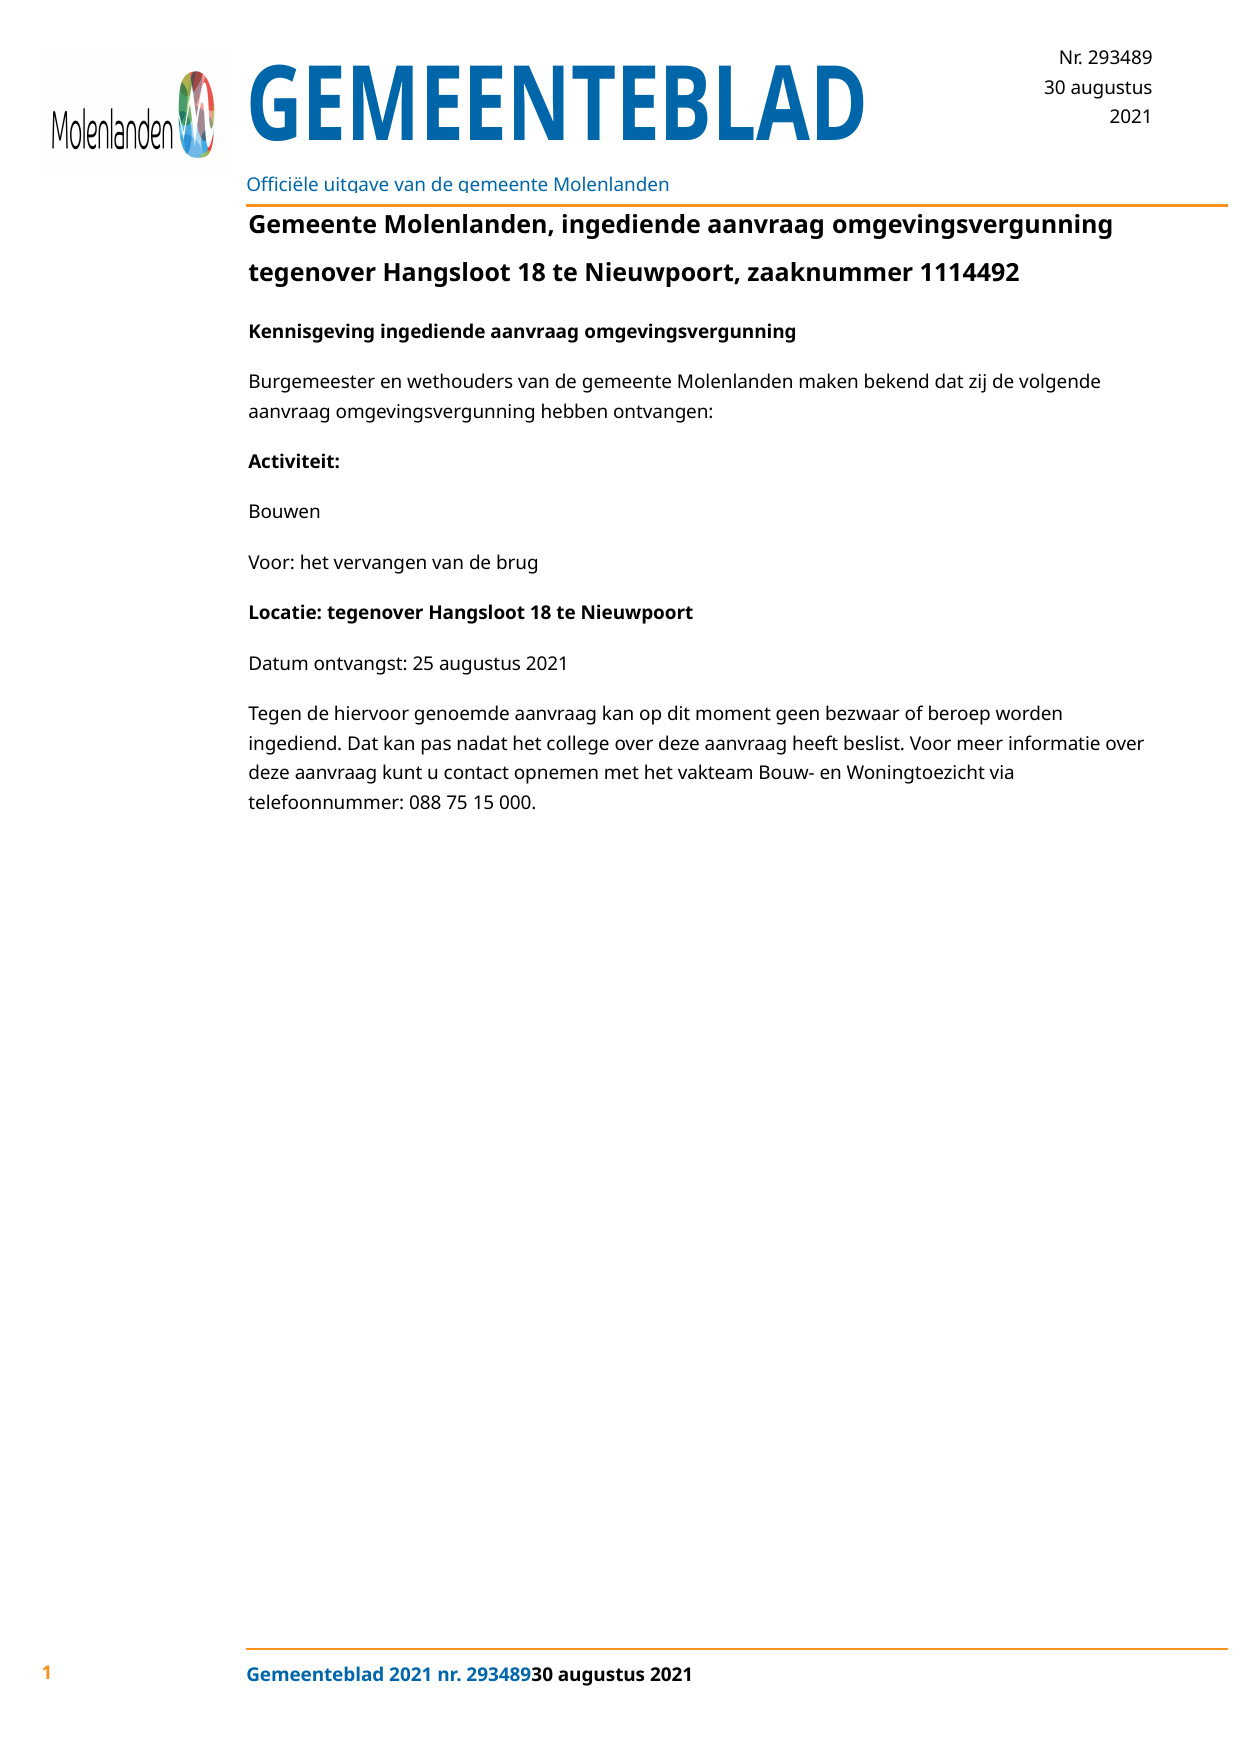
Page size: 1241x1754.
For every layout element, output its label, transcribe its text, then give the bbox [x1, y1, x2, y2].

text Burgemeester en wethouders van de gemeente Molenlanden maken bekend dat zij de volgende aanvraag omgevingsvergunning hebben ontvangen: [248, 368, 1152, 424]
text Bouwen [248, 499, 1152, 524]
picture [41, 47, 231, 172]
text Gemeente Molenlanden, ingediende aanvraag omgevingsvergunning tegenover Hangsloot 18 te Nieuwpoort, zaaknummer 1114492 [248, 207, 1152, 288]
text Datum ontvangst: 25 augustus 2021 [248, 650, 1152, 676]
text Locatie: tegenover Hangsloot 18 te Nieuwpoort [248, 599, 1152, 625]
text Activiteit: [248, 448, 1152, 474]
text Voor: het vervangen van de brug [248, 549, 1152, 575]
text Tegen de hiervoor genoemde aanvraag kan op dit moment geen bezwaar of beroep worden ingediend. Dat kan pas nadat het college over deze aanvraag heeft beslist. Voor meer informatie over deze aanvraag kunt u contact opnemen met het vakteam Bouw- en Woningtoezicht via telefoonnummer: 088 75 15 000. [248, 700, 1152, 815]
text Kennisgeving ingediende aanvraag omgevingsvergunning [248, 318, 1152, 344]
